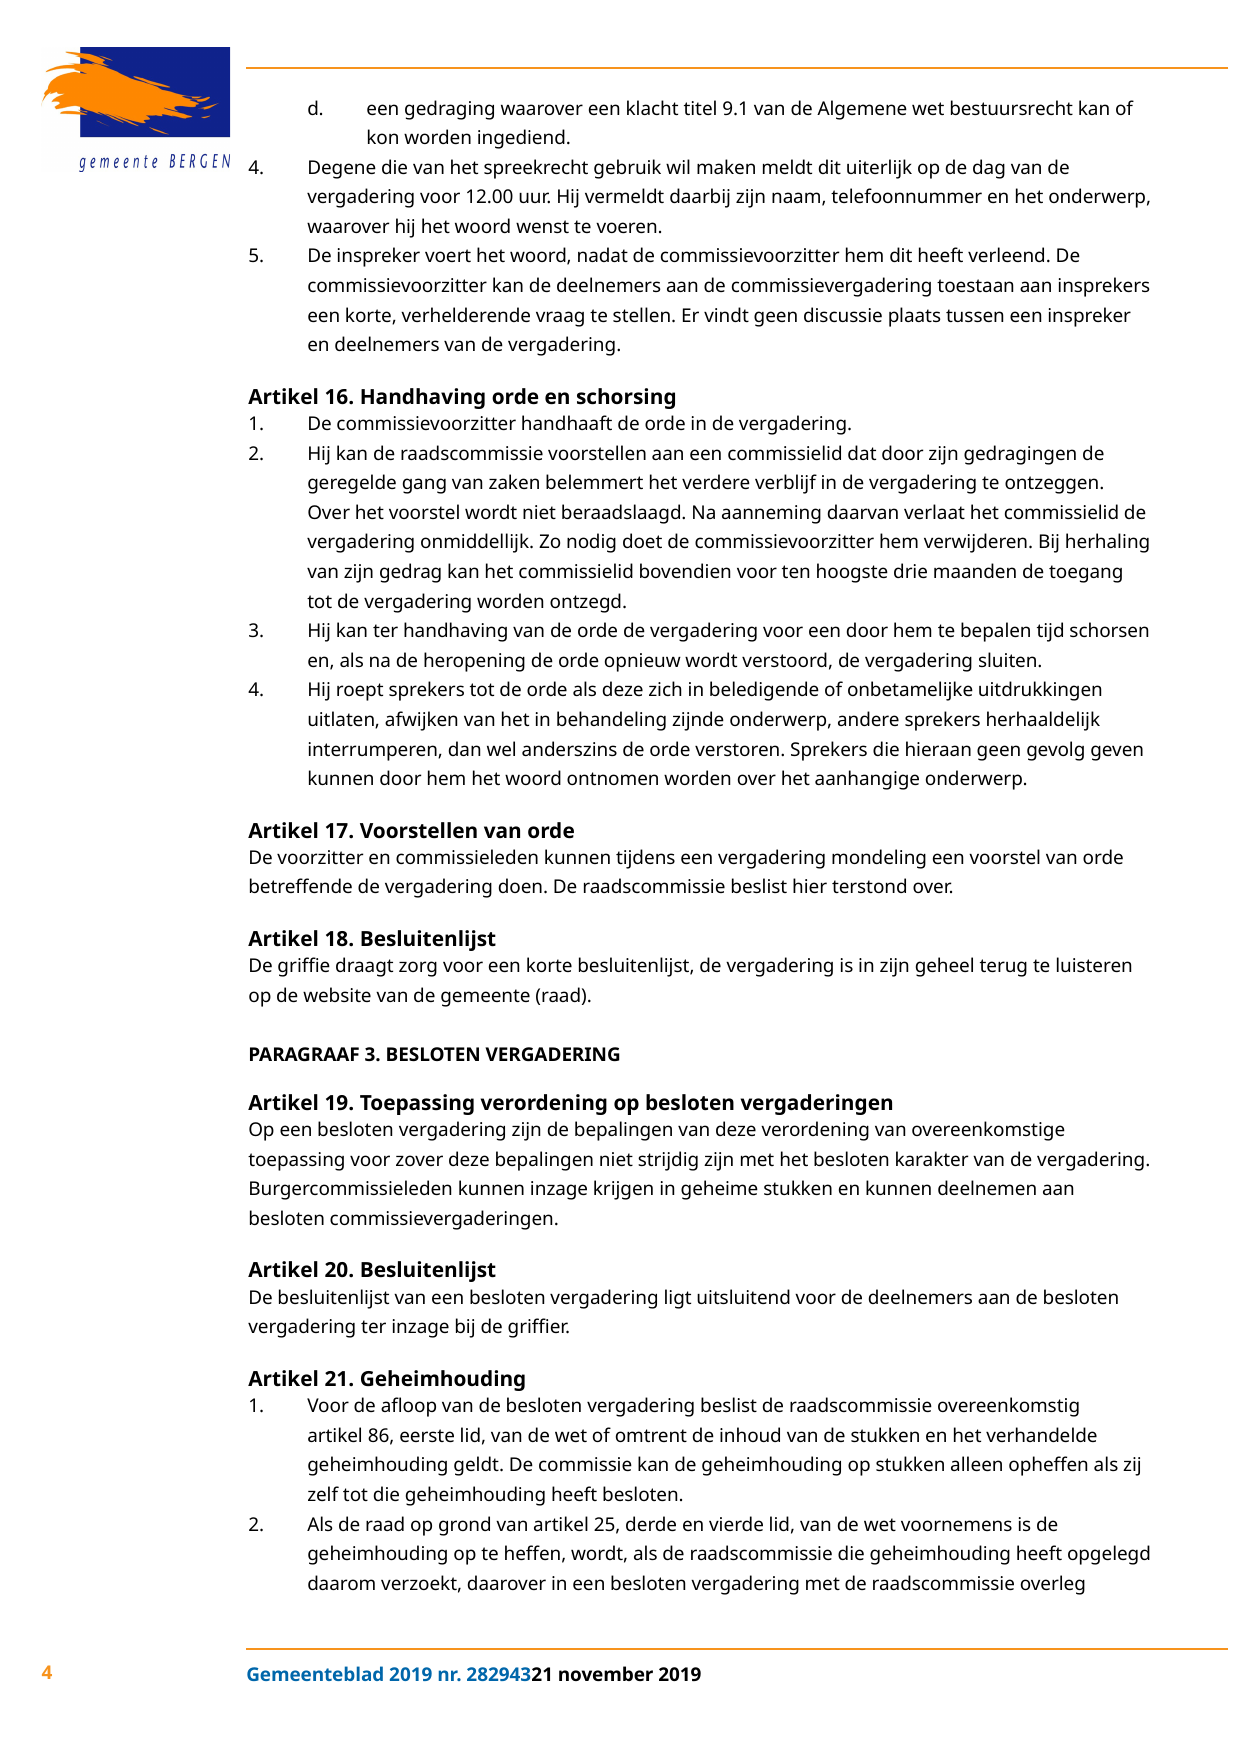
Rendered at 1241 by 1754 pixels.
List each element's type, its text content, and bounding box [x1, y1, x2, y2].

text PARAGRAAF 3. BESLOTEN VERGADERING [248, 1041, 1152, 1067]
text Artikel 20. Besluitenlijst [248, 1256, 1152, 1284]
text Artikel 19. Toepassing verordening op besloten vergaderingen [248, 1088, 1152, 1116]
text Artikel 18. Besluitenlijst [248, 924, 1152, 953]
list Voor de afloop van de besloten vergadering beslist de raadscommissie overeenkomstig artikel 86, eerste lid, van de wet of omtrent de inhoud van de stukken en het verhandelde geheimhouding geldt. De commissie kan de geheimhouding op stukken alleen opheffen als zij zelf tot die geheimhouding heeft besloten. [248, 1392, 1152, 1507]
text De voorzitter en commissieleden kunnen tijdens een vergadering mondeling een voorstel van orde betreffende de vergadering doen. De raadscommissie beslist hier terstond over. [248, 844, 1152, 899]
list Als de raad op grond van artikel 25, derde en vierde lid, van de wet voornemens is de geheimhouding op te heffen, wordt, als de raadscommissie die geheimhouding heeft opgelegd daarom verzoekt, daarover in een besloten vergadering met de raadscommissie overleg [248, 1511, 1152, 1596]
text Artikel 16. Handhaving orde en schorsing [248, 382, 1152, 410]
list Degene die van het spreekrecht gebruik wil maken meldt dit uiterlijk op de dag van de vergadering voor 12.00 uur. Hij vermeldt daarbij zijn naam, telefoonnummer en het onderwerp, waarover hij het woord wenst te voeren. [248, 154, 1152, 239]
text De besluitenlijst van een besloten vergadering ligt uitsluitend voor de deelnemers aan de besloten vergadering ter inzage bij de griffier. [248, 1284, 1152, 1339]
list een gedraging waarover een klacht titel 9.1 van de Algemene wet bestuursrecht kan of kon worden ingediend. [307, 95, 1152, 150]
text De griffie draagt zorg voor een korte besluitenlijst, de vergadering is in zijn geheel terug te luisteren op de website van de gemeente (raad). [248, 953, 1152, 1008]
text Artikel 21. Geheimhouding [248, 1364, 1152, 1392]
list Hij kan de raadscommissie voorstellen aan een commissielid dat door zijn gedragingen de geregelde gang van zaken belemmert het verdere verblijf in de vergadering te ontzeggen. Over het voorstel wordt niet beraadslaagd. Na aanneming daarvan verlaat het commissielid de vergadering onmiddellijk. Zo nodig doet de commissievoorzitter hem verwijderen. Bij herhaling van zijn gedrag kan het commissielid bovendien voor ten hoogste drie maanden de toegang tot de vergadering worden ontzegd. [248, 440, 1152, 613]
list Hij kan ter handhaving van de orde de vergadering voor een door hem te bepalen tijd schorsen en, als na de heropening de orde opnieuw wordt verstoord, de vergadering sluiten. [248, 617, 1152, 673]
list De commissievoorzitter handhaaft de orde in de vergadering. [248, 410, 1152, 436]
picture [41, 47, 231, 172]
text Artikel 17. Voorstellen van orde [248, 816, 1152, 844]
text Op een besloten vergadering zijn de bepalingen van deze verordening van overeenkomstige toepassing voor zover deze bepalingen niet strijdig zijn met het besloten karakter van de vergadering. Burgercommissieleden kunnen inzage krijgen in geheime stukken en kunnen deelnemen aan besloten commissievergaderingen. [248, 1116, 1152, 1231]
list De inspreker voert het woord, nadat de commissievoorzitter hem dit heeft verleend. De commissievoorzitter kan de deelnemers aan de commissievergadering toestaan aan insprekers een korte, verhelderende vraag te stellen. Er vindt geen discussie plaats tussen een inspreker en deelnemers van de vergadering. [248, 243, 1152, 357]
list Hij roept sprekers tot de orde als deze zich in beledigende of onbetamelijke uitdrukkingen uitlaten, afwijken van het in behandeling zijnde onderwerp, andere sprekers herhaaldelijk interrumperen, dan wel anderszins de orde verstoren. Sprekers die hieraan geen gevolg geven kunnen door hem het woord ontnomen worden over het aanhangige onderwerp. [248, 677, 1152, 791]
